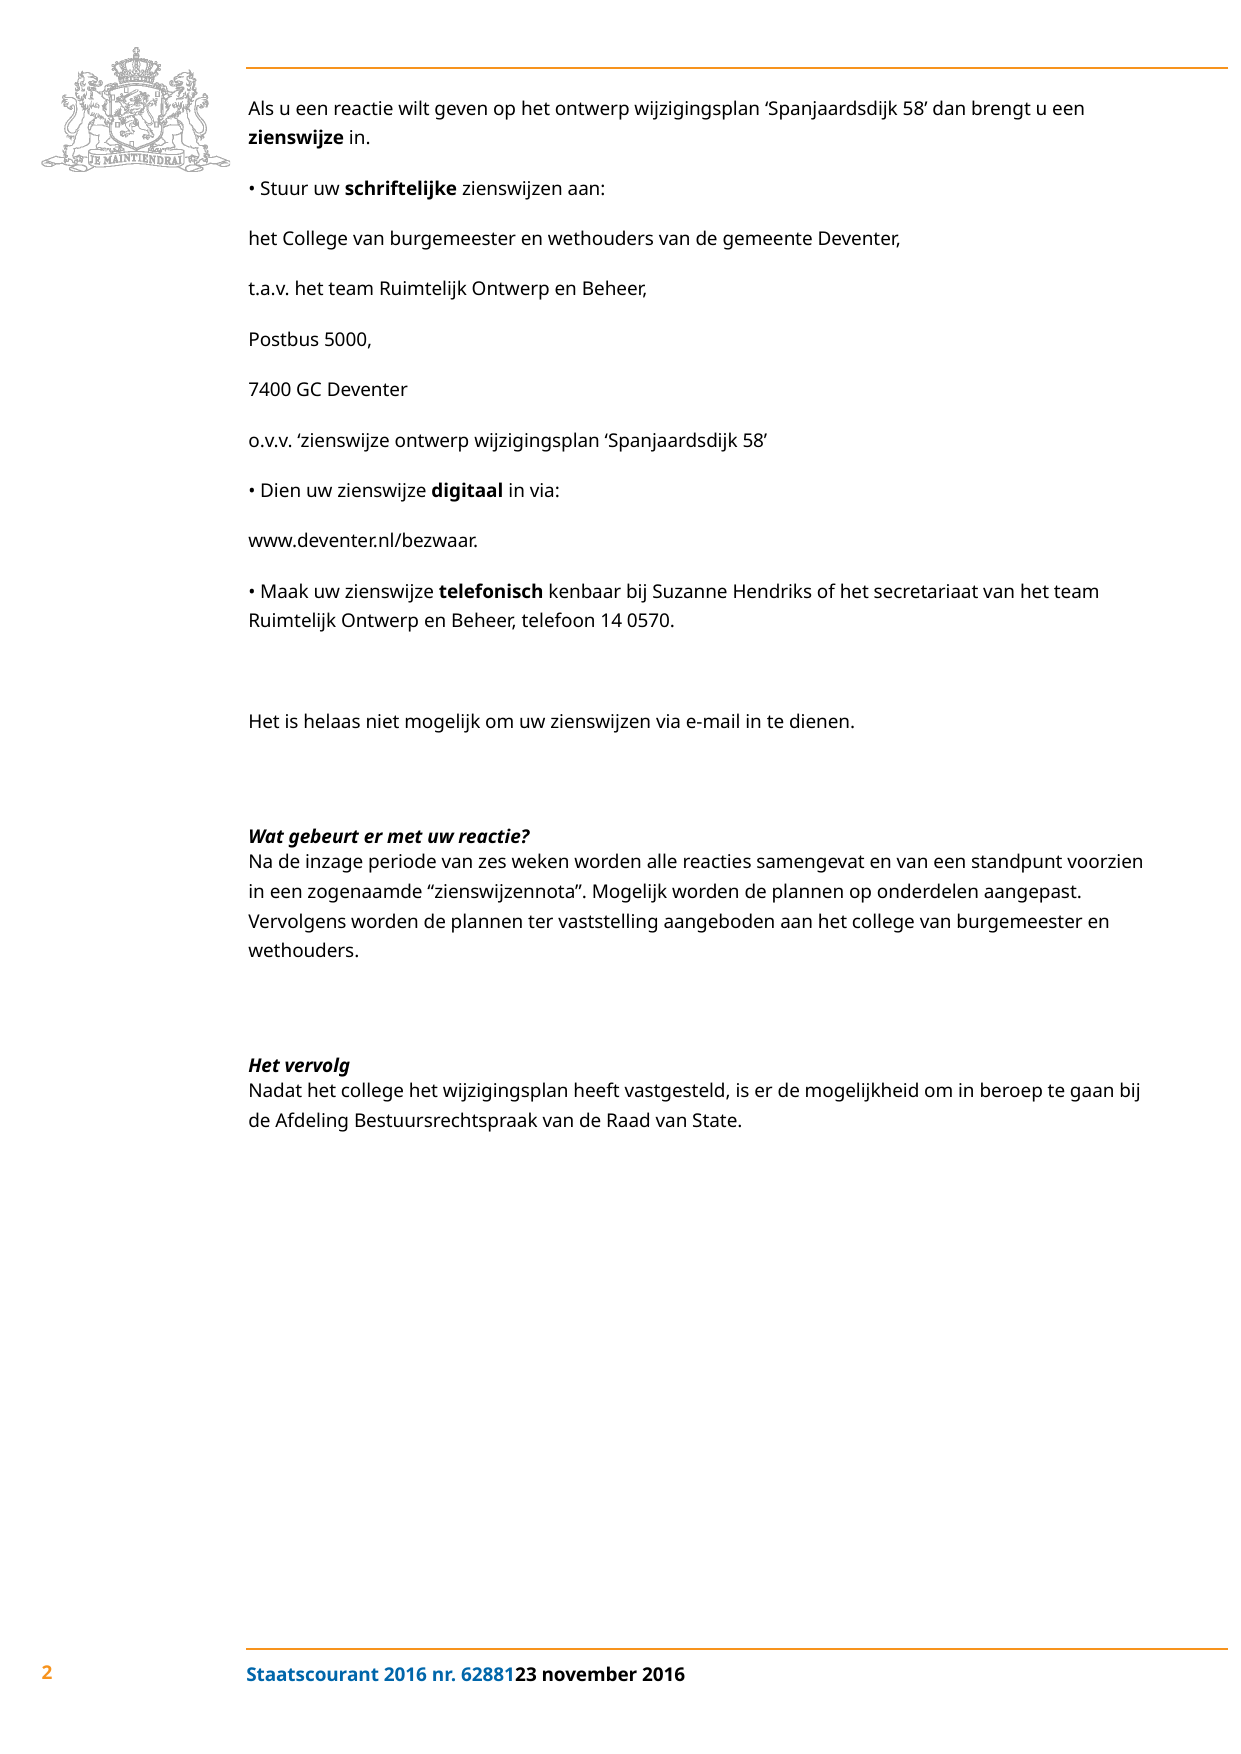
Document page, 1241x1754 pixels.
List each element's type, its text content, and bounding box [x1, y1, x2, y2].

text het College van burgemeester en wethouders van de gemeente Deventer, [248, 225, 1152, 251]
text Postbus 5000, [248, 326, 1152, 352]
text Na de inzage periode van zes weken worden alle reacties samengevat en van een standpunt voorzien in een zogenaamde “zienswijzennota”. Mogelijk worden de plannen op onderdelen aangepast. Vervolgens worden de plannen ter vaststelling aangeboden aan het college van burgemeester en wethouders. [248, 849, 1152, 963]
text Het vervolg [248, 1052, 1152, 1077]
text o.v.v. ‘zienswijze ontwerp wijzigingsplan ‘Spanjaardsdijk 58’ [248, 427, 1152, 453]
text • Stuur uw schriftelijke zienswijzen aan: [248, 175, 1152, 201]
text • Dien uw zienswijze digitaal in via: [248, 477, 1152, 503]
text www.deventer.nl/bezwaar. [248, 528, 1152, 553]
text Het is helaas niet mogelijk om uw zienswijzen via e-mail in te dienen. [248, 708, 1152, 734]
text Wat gebeurt er met uw reactie? [248, 823, 1152, 849]
text Nadat het college het wijzigingsplan heeft vastgesteld, is er de mogelijkheid om in beroep te gaan bij de Afdeling Bestuursrechtspraak van de Raad van State. [248, 1077, 1152, 1133]
text • Maak uw zienswijze telefonisch kenbaar bij Suzanne Hendriks of het secretariaat van het team Ruimtelijk Ontwerp en Beheer, telefoon 14 0570. [248, 578, 1152, 633]
text 7400 GC Deventer [248, 376, 1152, 402]
text t.a.v. het team Ruimtelijk Ontwerp en Beheer, [248, 276, 1152, 301]
picture [41, 47, 231, 172]
text Als u een reactie wilt geven op het ontwerp wijzigingsplan ‘Spanjaardsdijk 58’ dan brengt u een zienswijze in. [248, 95, 1152, 150]
